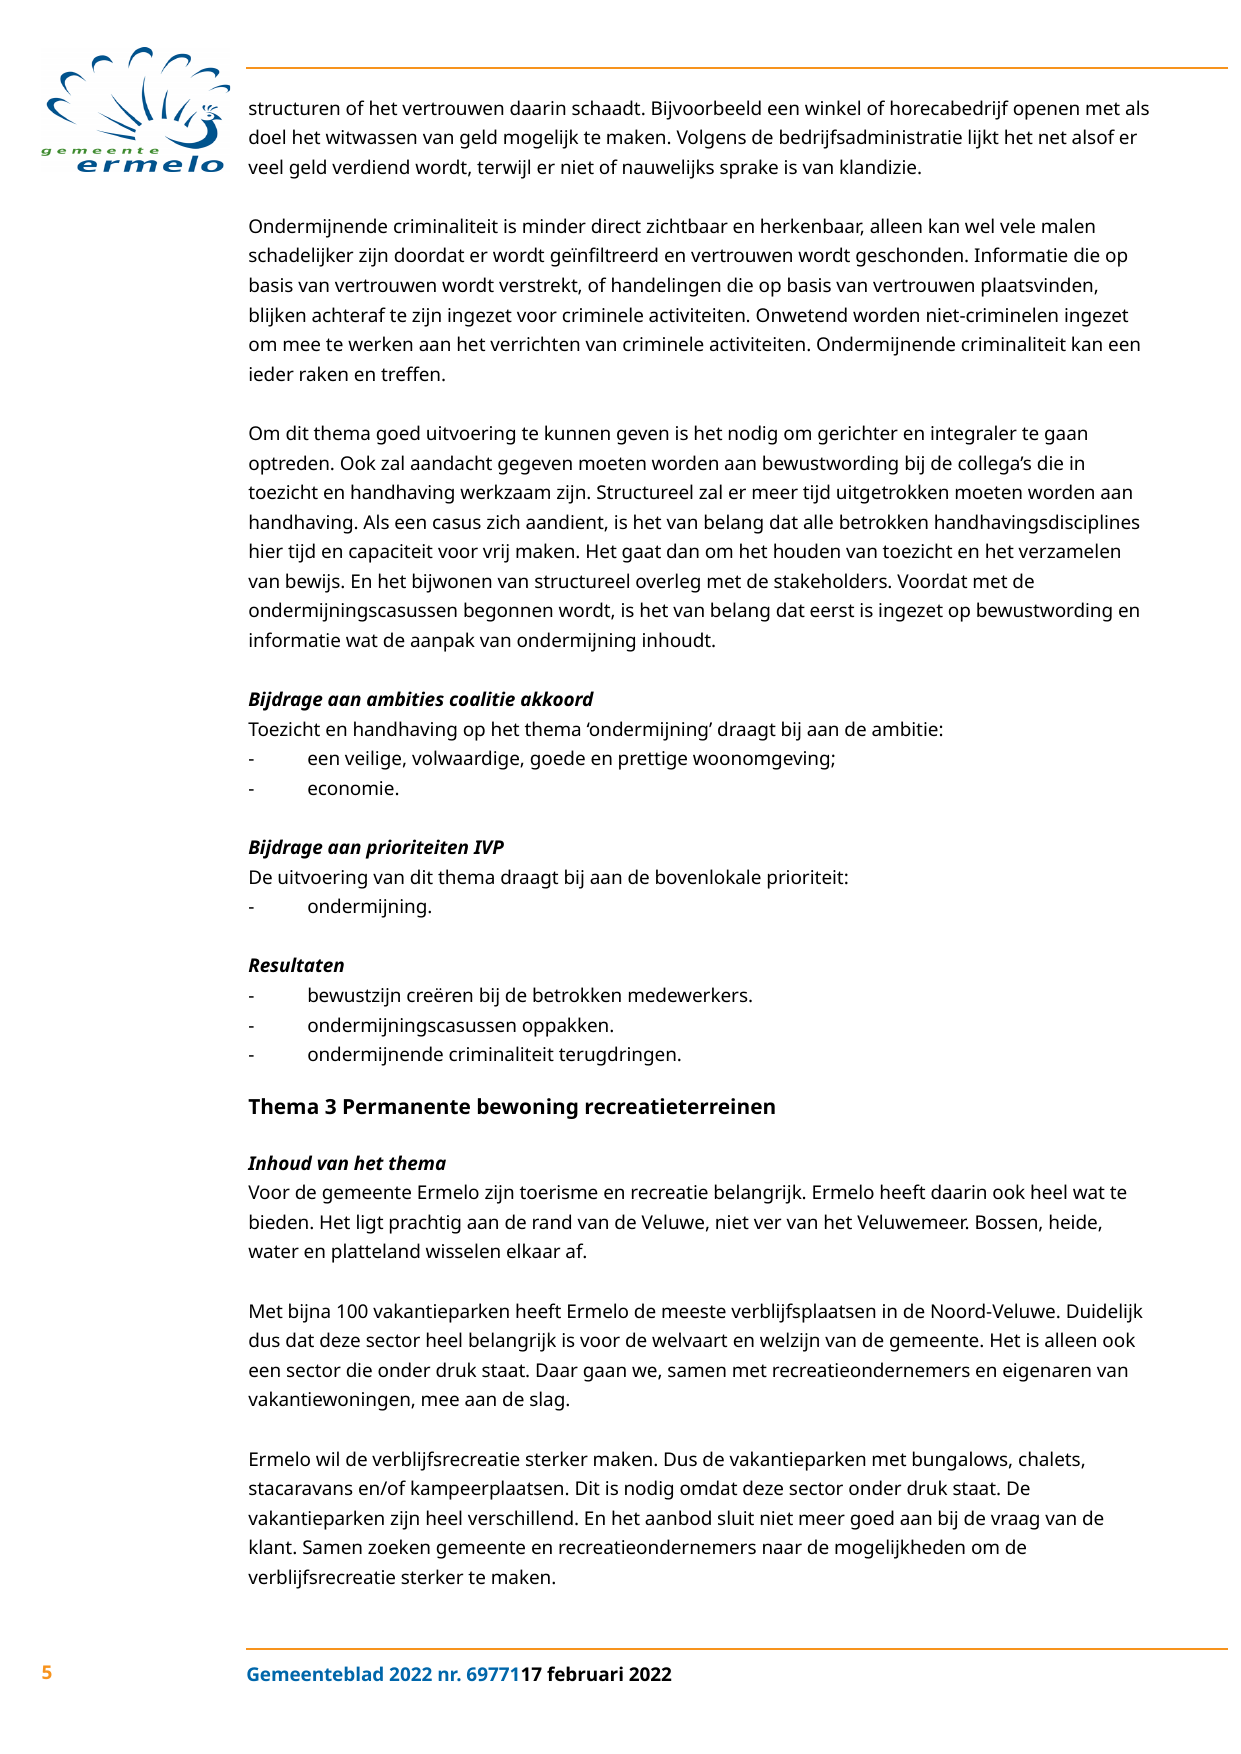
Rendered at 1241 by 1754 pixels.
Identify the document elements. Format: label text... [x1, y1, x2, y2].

text Ermelo wil de verblijfsrecreatie sterker maken. Dus de vakantieparken met bungalows, chalets, stacaravans en/of kampeerplaatsen. Dit is nodig omdat deze sector onder druk staat. De vakantieparken zijn heel verschillend. En het aanbod sluit niet meer goed aan bij de vraag van de klant. Samen zoeken gemeente en recreatieondernemers naar de mogelijkheden om de verblijfsrecreatie sterker te maken. [248, 1446, 1152, 1590]
list bewustzijn creëren bij de betrokken medewerkers. [248, 982, 1152, 1008]
text Bijdrage aan ambities coalitie akkoord [248, 686, 1152, 712]
text Inhoud van het thema [248, 1150, 1152, 1176]
text De uitvoering van dit thema draagt bij aan de bovenlokale prioriteit: [248, 864, 1152, 890]
text Met bijna 100 vakantieparken heeft Ermelo de meeste verblijfsplaatsen in de Noord-Veluwe. Duidelijk dus dat deze sector heel belangrijk is voor de welvaart en welzijn van de gemeente. Het is alleen ook een sector die onder druk staat. Daar gaan we, samen met recreatieondernemers en eigenaren van vakantiewoningen, mee aan de slag. [248, 1298, 1152, 1412]
list ondermijningscasussen oppakken. [248, 1012, 1152, 1038]
picture [41, 47, 231, 172]
list ondermijnende criminaliteit terugdringen. [248, 1041, 1152, 1067]
text Voor de gemeente Ermelo zijn toerisme en recreatie belangrijk. Ermelo heeft daarin ook heel wat te bieden. Het ligt prachtig aan de rand van de Veluwe, niet ver van het Veluwemeer. Bossen, heide, water en platteland wisselen elkaar af. [248, 1179, 1152, 1264]
text Ondermijnende criminaliteit is minder direct zichtbaar en herkenbaar, alleen kan wel vele malen schadelijker zijn doordat er wordt geïnfiltreerd en vertrouwen wordt geschonden. Informatie die op basis van vertrouwen wordt verstrekt, of handelingen die op basis van vertrouwen plaatsvinden, blijken achteraf te zijn ingezet voor criminele activiteiten. Onwetend worden niet-criminelen ingezet om mee te werken aan het verrichten van criminele activiteiten. Ondermijnende criminaliteit kan een ieder raken en treffen. [248, 213, 1152, 387]
text Om dit thema goed uitvoering te kunnen geven is het nodig om gerichter en integraler te gaan optreden. Ook zal aandacht gegeven moeten worden aan bewustwording bij de collega’s die in toezicht en handhaving werkzaam zijn. Structureel zal er meer tijd uitgetrokken moeten worden aan handhaving. Als een casus zich aandient, is het van belang dat alle betrokken handhavingsdisciplines hier tijd en capaciteit voor vrij maken. Het gaat dan om het houden van toezicht en het verzamelen van bewijs. En het bijwonen van structureel overleg met de stakeholders. Voordat met de ondermijningscasussen begonnen wordt, is het van belang dat eerst is ingezet op bewustwording en informatie wat de aanpak van ondermijning inhoudt. [248, 420, 1152, 653]
list ondermijning. [248, 893, 1152, 919]
text Bijdrage aan prioriteiten IVP [248, 834, 1152, 860]
text structuren of het vertrouwen daarin schaadt. Bijvoorbeeld een winkel of horecabedrijf openen met als doel het witwassen van geld mogelijk te maken. Volgens de bedrijfsadministratie lijkt het net alsof er veel geld verdiend wordt, terwijl er niet of nauwelijks sprake is van klandizie. [248, 95, 1152, 180]
text Resultaten [248, 953, 1152, 978]
text Thema 3 Permanente bewoning recreatieterreinen [248, 1092, 1152, 1120]
text Toezicht en handhaving op het thema ‘ondermijning’ draagt bij aan de ambitie: [248, 716, 1152, 742]
list een veilige, volwaardige, goede en prettige woonomgeving; [248, 746, 1152, 771]
list economie. [248, 775, 1152, 801]
